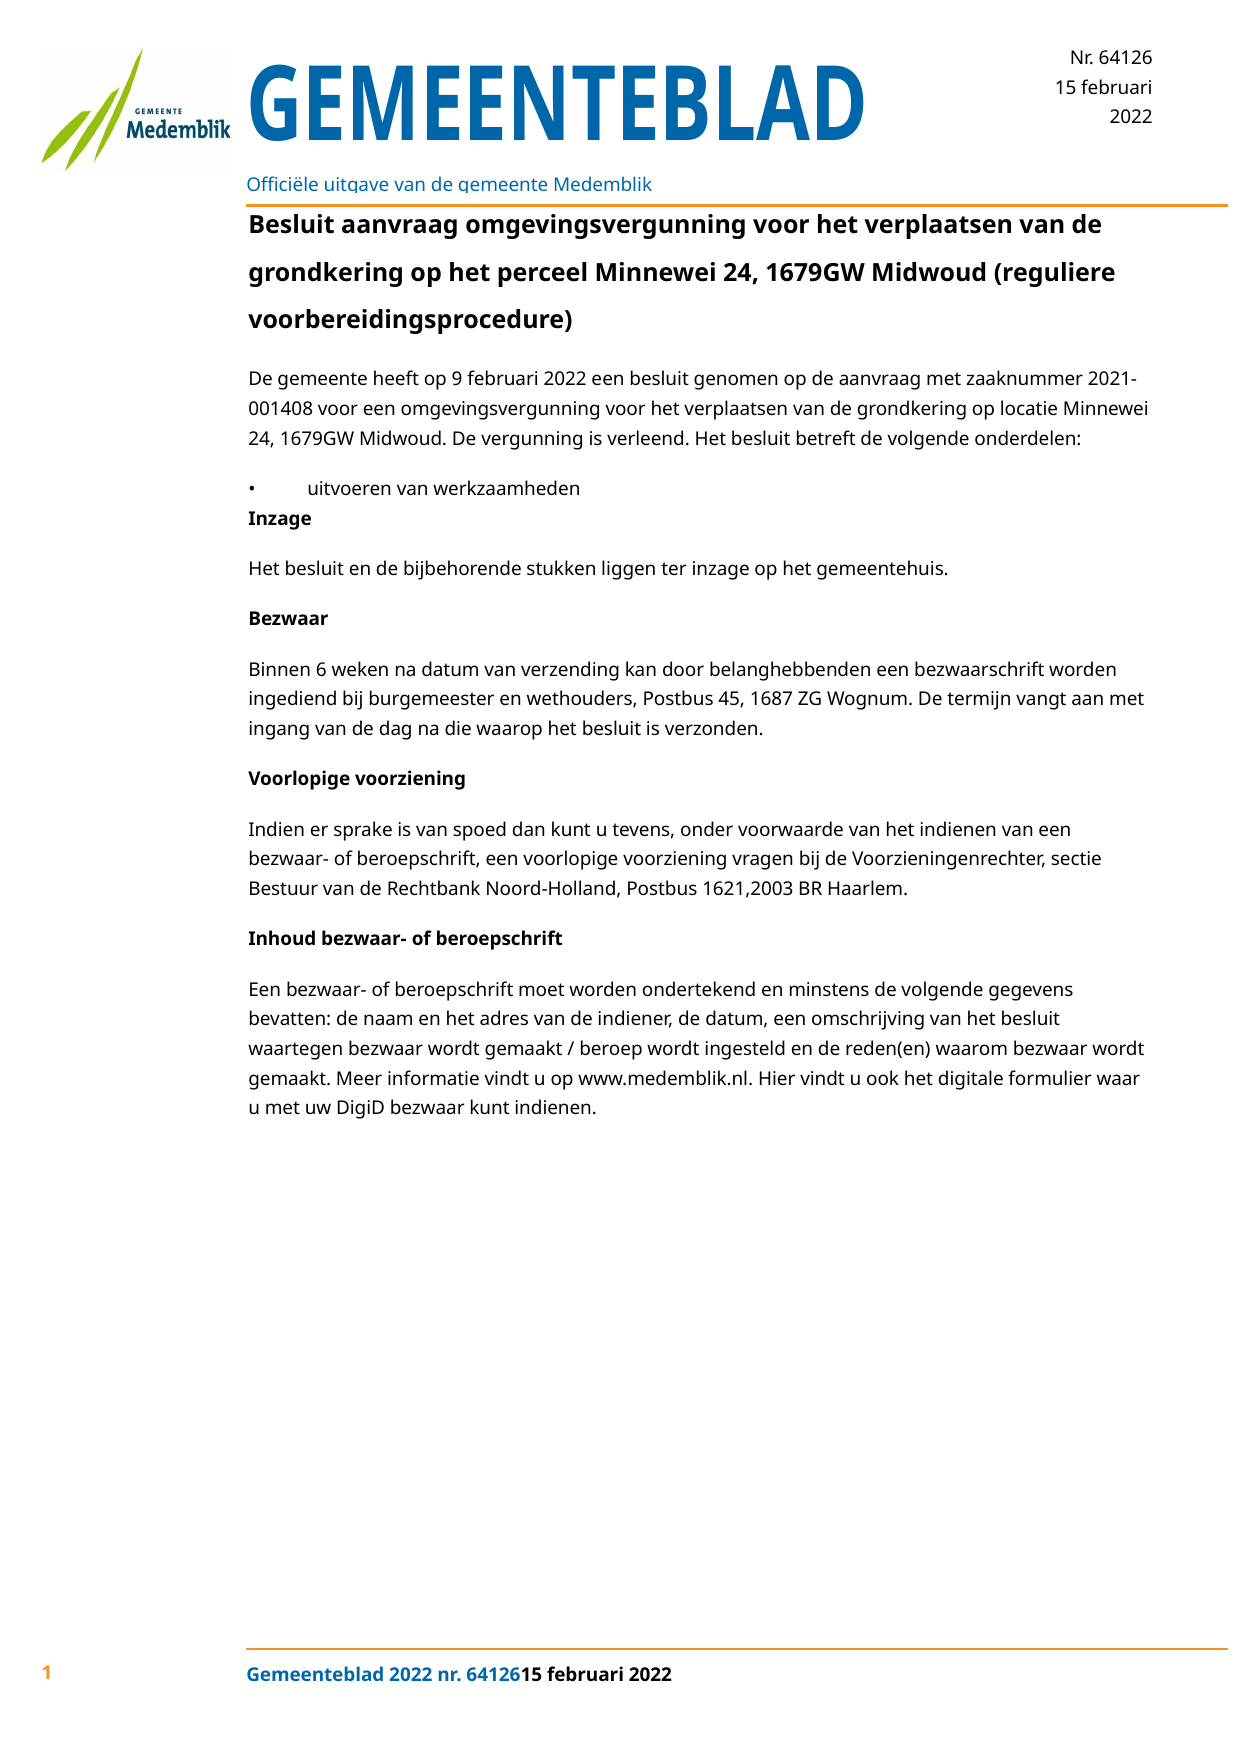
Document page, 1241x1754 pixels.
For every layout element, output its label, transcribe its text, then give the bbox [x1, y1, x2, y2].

text Binnen 6 weken na datum van verzending kan door belanghebbenden een bezwaarschrift worden ingediend bij burgemeester en wethouders, Postbus 45, 1687 ZG Wognum. De termijn vangt aan met ingang van de dag na die waarop het besluit is verzonden. [248, 656, 1152, 741]
text Indien er sprake is van spoed dan kunt u tevens, onder voorwaarde van het indienen van een bezwaar- of beroepschrift, een voorlopige voorziening vragen bij de Voorzieningenrechter, sectie Bestuur van de Rechtbank Noord-Holland, Postbus 1621,2003 BR Haarlem. [248, 816, 1152, 901]
list uitvoeren van werkzaamheden [248, 475, 1152, 501]
text Bezwaar [248, 606, 1152, 631]
text Inhoud bezwaar- of beroepschrift [248, 926, 1152, 951]
text Besluit aanvraag omgevingsvergunning voor het verplaatsen van de grondkering op het perceel Minnewei 24, 1679GW Midwoud (reguliere voorbereidingsprocedure) [248, 207, 1152, 336]
text Voorlopige voorziening [248, 766, 1152, 791]
text Een bezwaar- of beroepschrift moet worden ondertekend en minstens de volgende gegevens bevatten: de naam en het adres van de indiener, de datum, een omschrijving van het besluit waartegen bezwaar wordt gemaakt / beroep wordt ingesteld en de reden(en) waarom bezwaar wordt gemaakt. Meer informatie vindt u op www.medemblik.nl. Hier vindt u ook het digitale formulier waar u met uw DigiD bezwaar kunt indienen. [248, 976, 1152, 1120]
text Het besluit en de bijbehorende stukken liggen ter inzage op het gemeentehuis. [248, 555, 1152, 581]
text Inzage [248, 505, 1152, 530]
picture [41, 47, 231, 172]
text De gemeente heeft op 9 februari 2022 een besluit genomen op de aanvraag met zaaknummer 2021-001408 voor een omgevingsvergunning voor het verplaatsen van de grondkering op locatie Minnewei 24, 1679GW Midwoud. De vergunning is verleend. Het besluit betreft de volgende onderdelen: [248, 366, 1152, 450]
